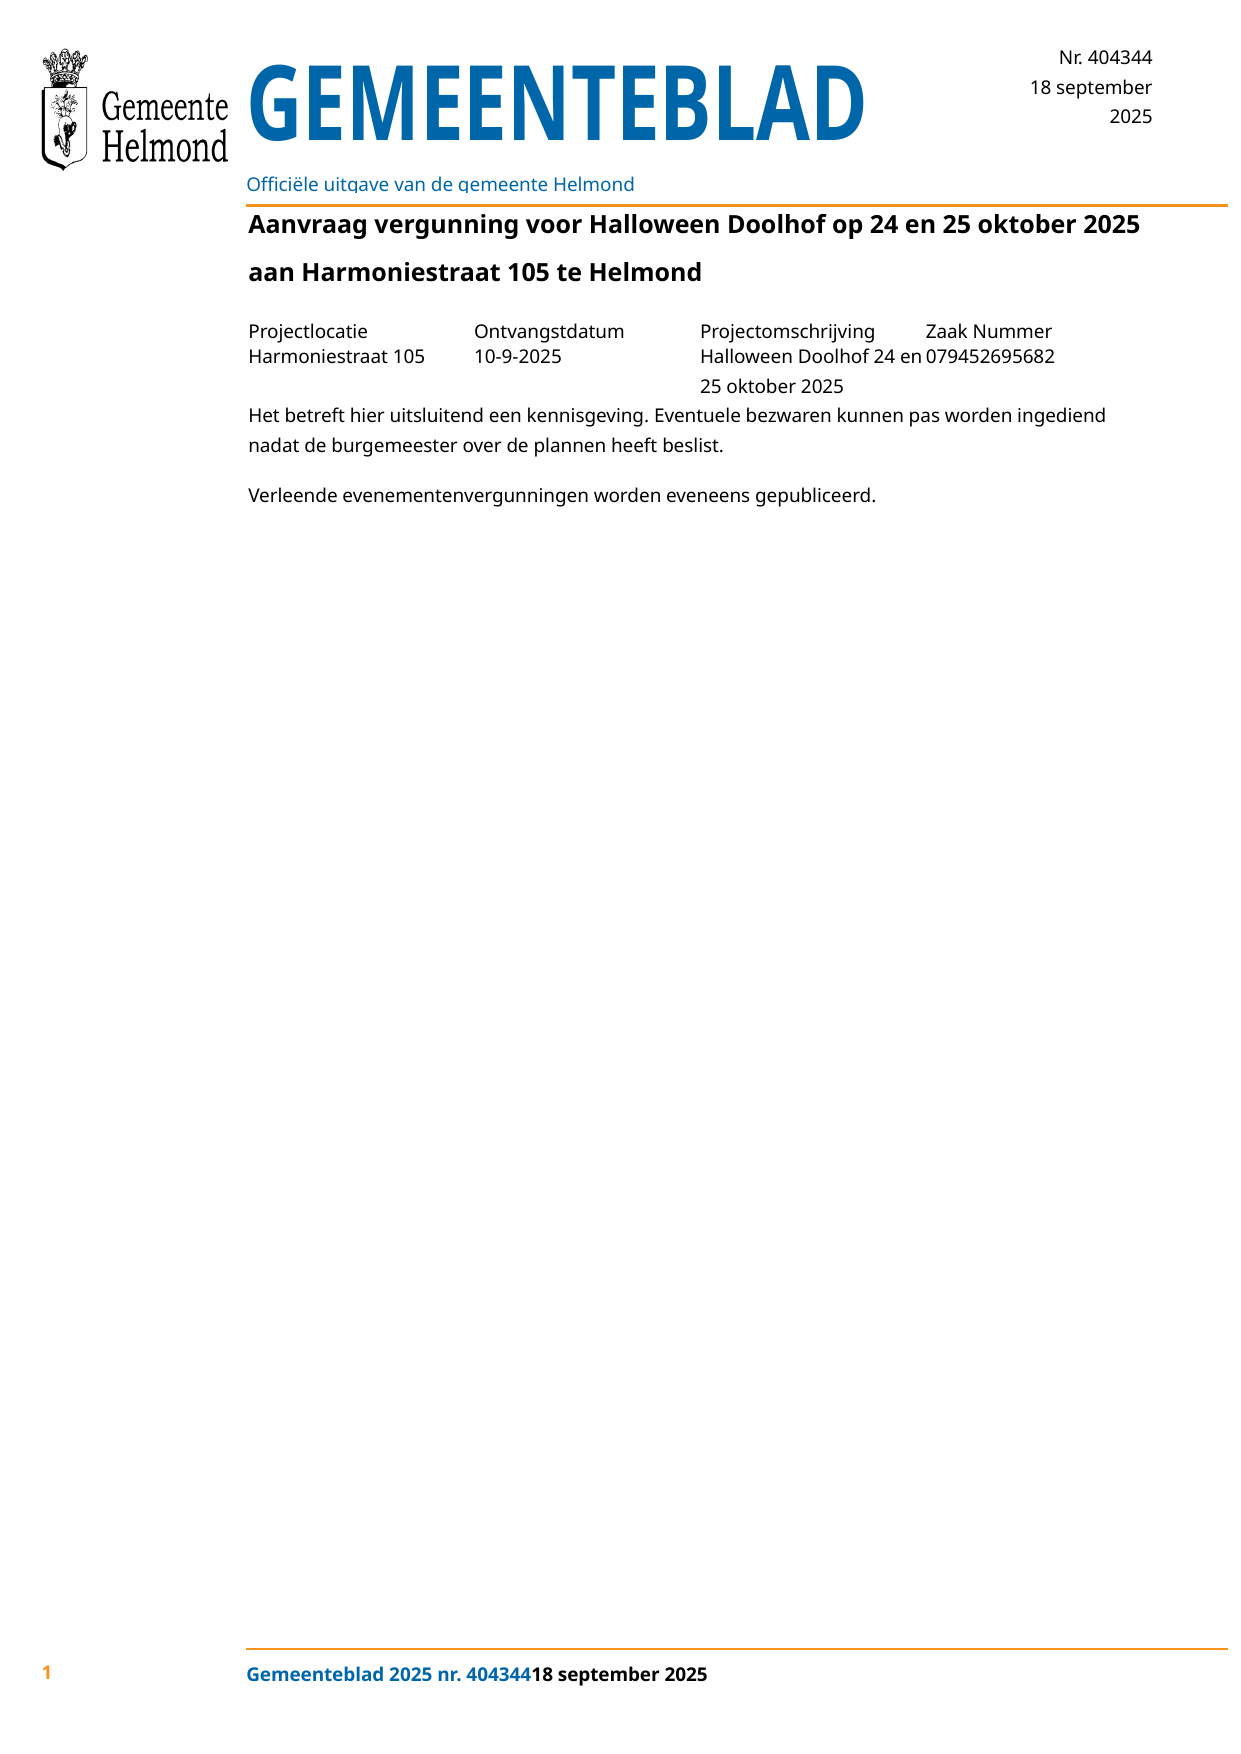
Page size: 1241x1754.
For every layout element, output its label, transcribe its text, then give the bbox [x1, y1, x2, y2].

picture [41, 47, 231, 172]
table_cell Halloween Doolhof 24 en 25 oktober 2025 [700, 344, 926, 399]
table_header Ontvangstdatum [474, 318, 700, 344]
table_cell 10-9-2025 [474, 344, 700, 399]
table_header Projectomschrijving [700, 318, 926, 344]
text Aanvraag vergunning voor Halloween Doolhof op 24 en 25 oktober 2025 aan Harmoniestraat 105 te Helmond [248, 207, 1152, 288]
table_header Zaak Nummer [926, 318, 1152, 344]
table_cell 079452695682 [926, 344, 1152, 399]
table_cell Harmoniestraat 105 [248, 344, 474, 399]
text Verleende evenementenvergunningen worden eveneens gepubliceerd. [248, 482, 1152, 508]
text Het betreft hier uitsluitend een kennisgeving. Eventuele bezwaren kunnen pas worden ingediend nadat de burgemeester over de plannen heeft beslist. [248, 402, 1152, 458]
table_header Projectlocatie [248, 318, 474, 344]
